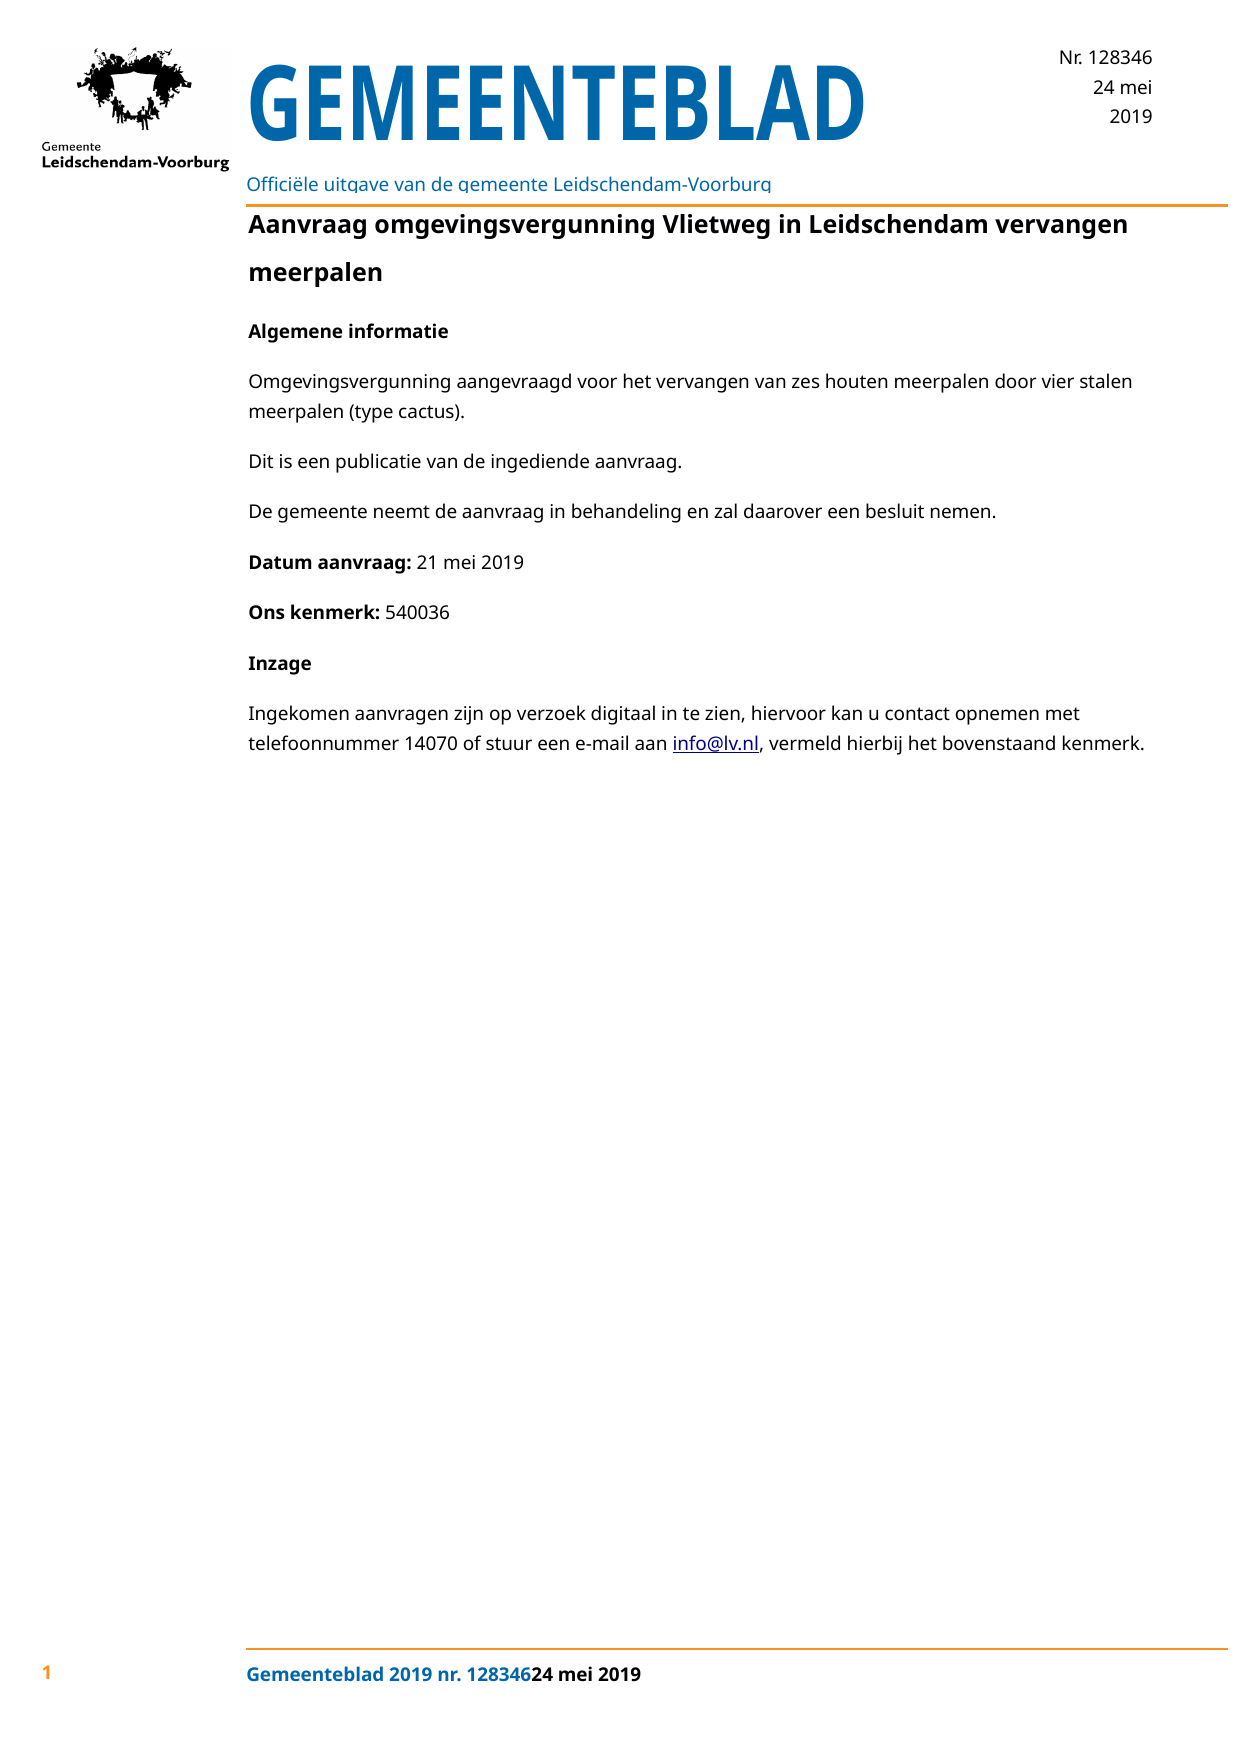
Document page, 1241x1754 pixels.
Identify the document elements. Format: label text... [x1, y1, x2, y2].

text Dit is een publicatie van de ingediende aanvraag. [248, 448, 1152, 474]
text Aanvraag omgevingsvergunning Vlietweg in Leidschendam vervangen meerpalen [248, 207, 1152, 288]
picture [41, 47, 231, 172]
text Ingekomen aanvragen zijn op verzoek digitaal in te zien, hiervoor kan u contact opnemen met telefoonnummer 14070 of stuur een e-mail aan info@lv.nl, vermeld hierbij het bovenstaand kenmerk. [248, 700, 1152, 756]
text Inzage [248, 650, 1152, 676]
text Datum aanvraag: 21 mei 2019 [248, 549, 1152, 575]
text De gemeente neemt de aanvraag in behandeling en zal daarover een besluit nemen. [248, 499, 1152, 524]
text Omgevingsvergunning aangevraagd voor het vervangen van zes houten meerpalen door vier stalen meerpalen (type cactus). [248, 368, 1152, 424]
text Algemene informatie [248, 318, 1152, 344]
text Ons kenmerk: 540036 [248, 599, 1152, 625]
